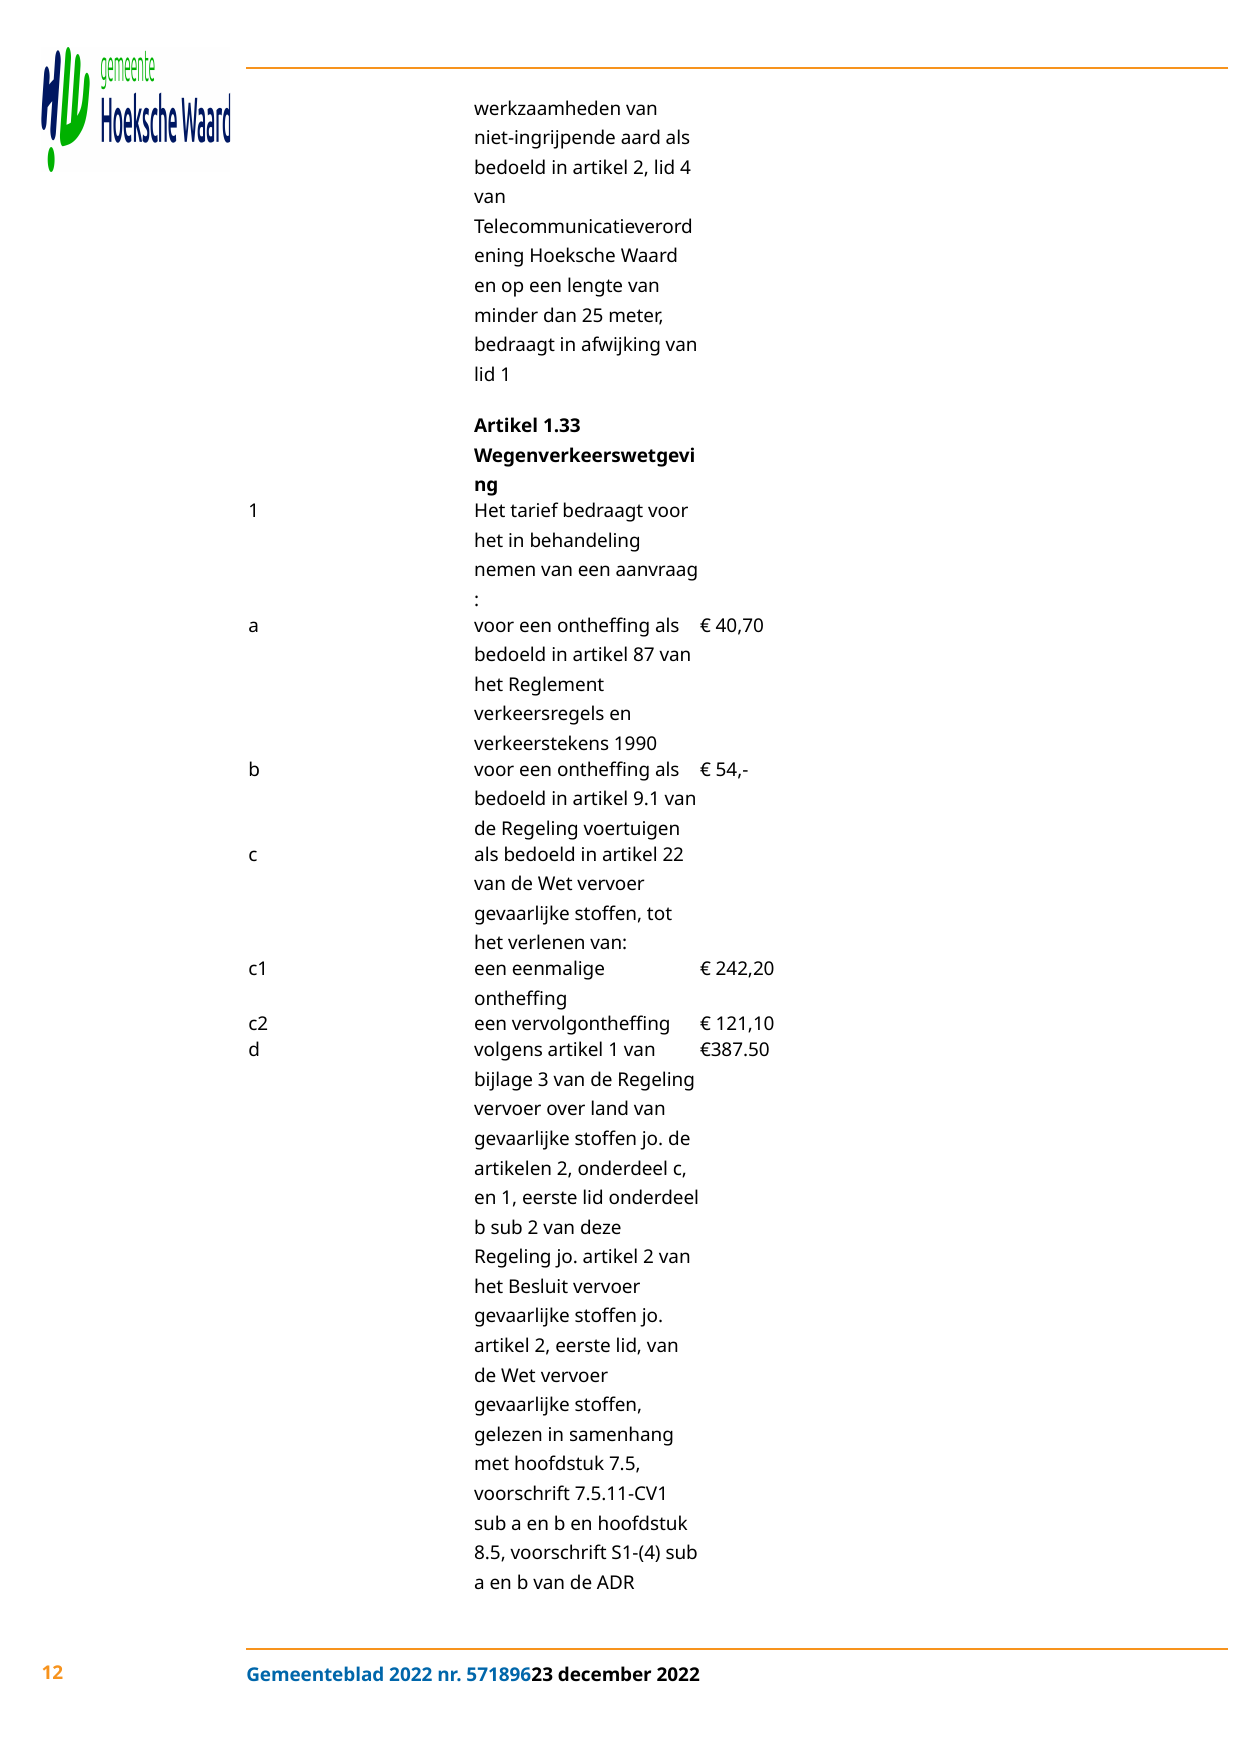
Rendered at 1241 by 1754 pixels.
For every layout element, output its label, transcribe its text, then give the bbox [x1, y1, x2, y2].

table_cell b [248, 756, 474, 841]
table_cell [248, 95, 474, 387]
table_cell voor een ontheffing als bedoeld in artikel 9.1 van de Regeling voertuigen [474, 756, 700, 841]
table_cell €387.50 [700, 1036, 1152, 1594]
table_cell € 121,10 [700, 1011, 1152, 1036]
table_cell 1 [248, 498, 474, 612]
table_cell als bedoeld in artikel 22 van de Wet vervoer gevaarlijke stoffen, tot het verlenen van: [474, 841, 700, 955]
table_cell a [248, 612, 474, 756]
table_cell [700, 413, 1152, 497]
table_cell [700, 387, 1152, 412]
table_cell Het tarief bedraagt voor het in behandeling nemen van een aanvraag : [474, 498, 700, 612]
table_cell voor een ontheffing als bedoeld in artikel 87 van het Reglement verkeersregels en verkeerstekens 1990 [474, 612, 700, 756]
table_cell d [248, 1036, 474, 1594]
picture [41, 47, 231, 172]
table_cell c1 [248, 955, 474, 1011]
table_cell € 40,70 [700, 612, 1152, 756]
table_cell een vervolgontheffing [474, 1011, 700, 1036]
table_cell € 54,- [700, 756, 1152, 841]
table_cell [700, 498, 1152, 612]
table_cell volgens artikel 1 van bijlage 3 van de Regeling vervoer over land van gevaarlijke stoffen jo. de artikelen 2, onderdeel c, en 1, eerste lid onderdeel b sub 2 van deze Regeling jo. artikel 2 van het Besluit vervoer gevaarlijke stoffen jo. artikel 2, eerste lid, van de Wet vervoer gevaarlijke stoffen, gelezen in samenhang met hoofdstuk 7.5, voorschrift 7.5.11-CV1 sub a en b en hoofdstuk 8.5, voorschrift S1-(4) sub a en b van de ADR [474, 1036, 700, 1594]
table_cell [700, 95, 1152, 387]
table_cell [474, 387, 700, 412]
table_cell een eenmalige ontheffing [474, 955, 700, 1011]
table_cell € 242,20 [700, 955, 1152, 1011]
table_cell werkzaamheden van niet-ingrijpende aard als bedoeld in artikel 2, lid 4 van Telecommunicatieverordening Hoeksche Waard en op een lengte van minder dan 25 meter, bedraagt in afwijking van lid 1 [474, 95, 700, 387]
table_cell [248, 387, 474, 412]
table_cell c2 [248, 1011, 474, 1036]
table_cell Artikel 1.33 Wegenverkeerswetgeving [474, 413, 700, 497]
table_cell [248, 413, 474, 497]
table_cell [700, 841, 1152, 955]
table_cell c [248, 841, 474, 955]
